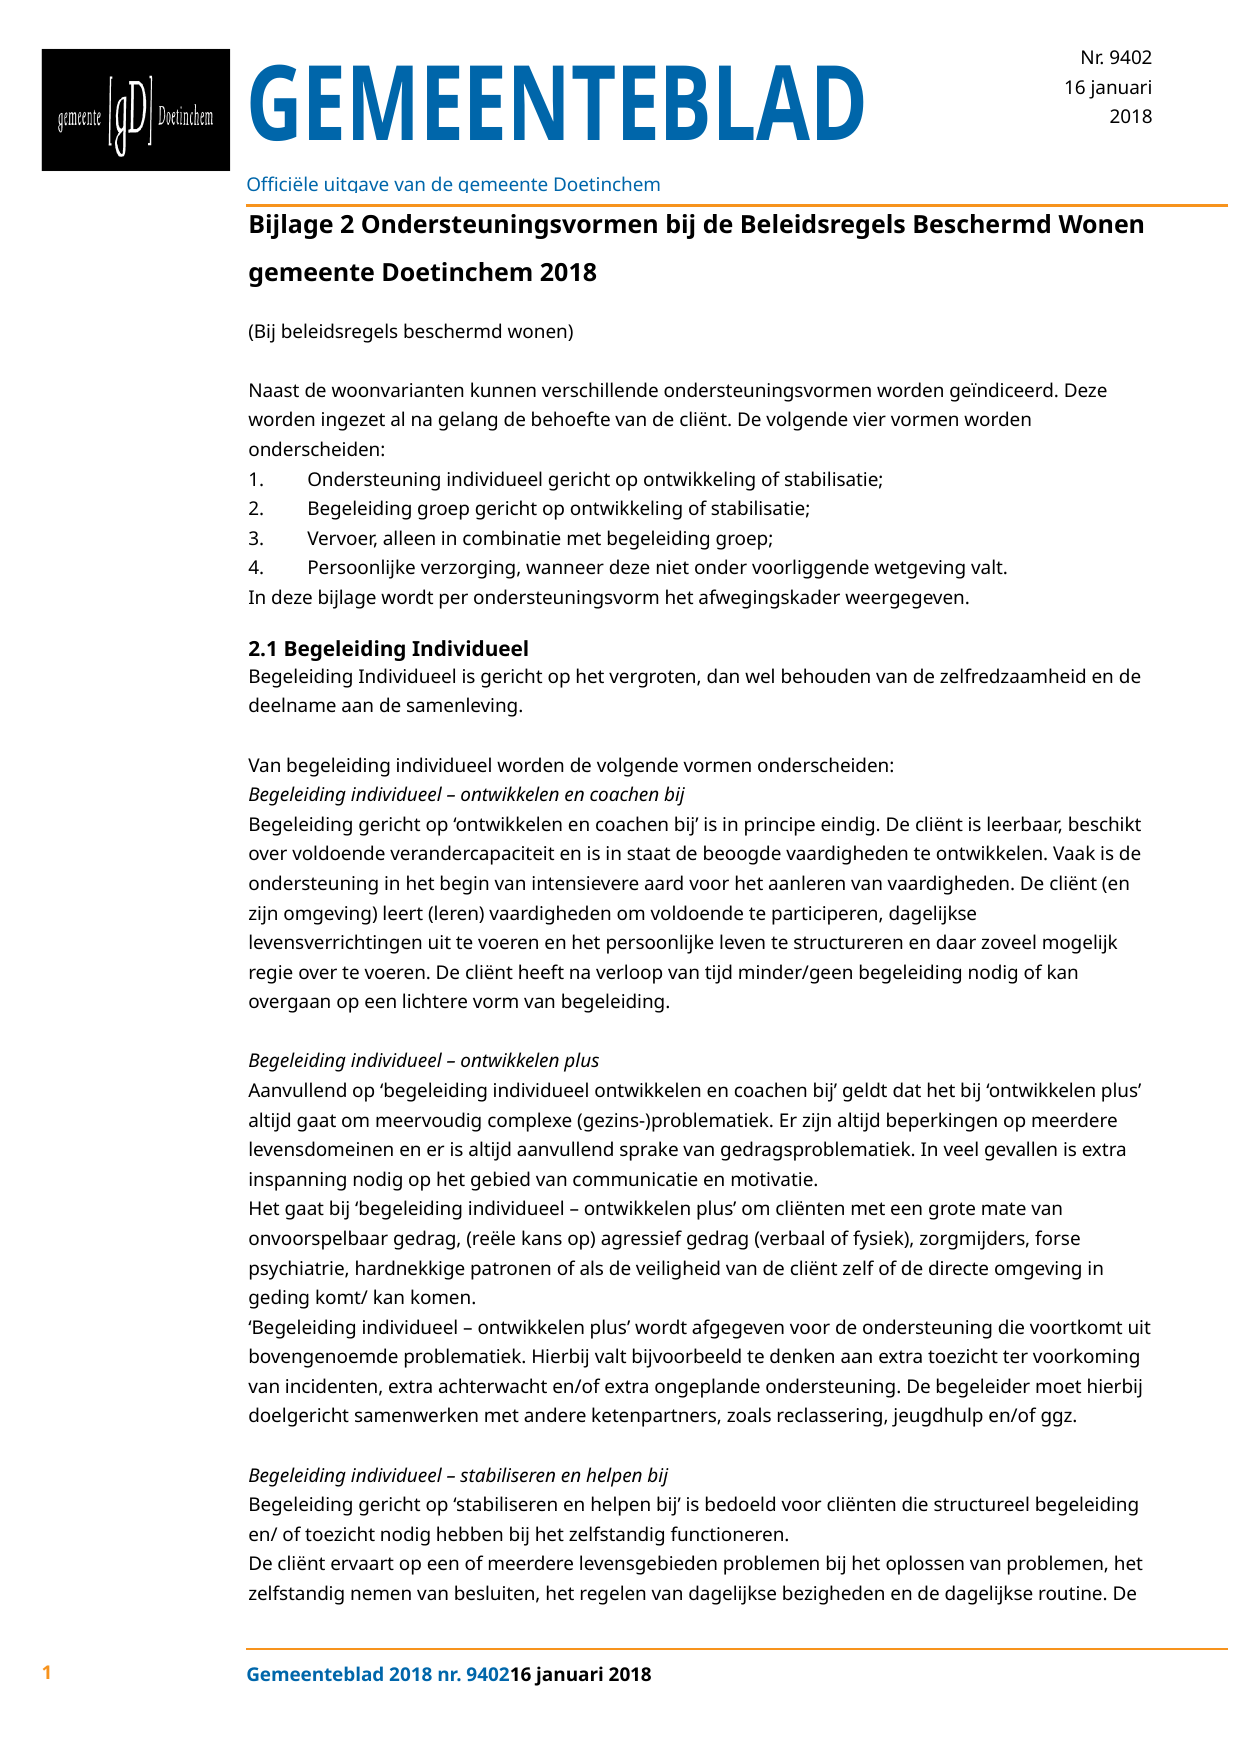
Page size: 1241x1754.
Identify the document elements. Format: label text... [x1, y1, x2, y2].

list Vervoer, alleen in combinatie met begeleiding groep; [248, 525, 1152, 551]
list Ondersteuning individueel gericht op ontwikkeling of stabilisatie; [248, 466, 1152, 492]
text (Bij beleidsregels beschermd wonen) [248, 318, 1152, 344]
list Begeleiding groep gericht op ontwikkeling of stabilisatie; [248, 495, 1152, 521]
text In deze bijlage wordt per ondersteuningsvorm het afwegingskader weergegeven. [248, 584, 1152, 610]
text Naast de woonvarianten kunnen verschillende ondersteuningsvormen worden geïndiceerd. Deze worden ingezet al na gelang de behoefte van de cliënt. De volgende vier vormen worden onderscheiden: [248, 377, 1152, 462]
text Van begeleiding individueel worden de volgende vormen onderscheiden: [248, 752, 1152, 777]
text Begeleiding individueel – ontwikkelen en coachen bij [248, 781, 1152, 807]
picture [41, 47, 231, 172]
text Bijlage 2 Ondersteuningsvormen bij de Beleidsregels Beschermd Wonen gemeente Doetinchem 2018 [248, 207, 1152, 288]
text De cliënt ervaart op een of meerdere levensgebieden problemen bij het oplossen van problemen, het zelfstandig nemen van besluiten, het regelen van dagelijkse bezigheden en de dagelijkse routine. De [248, 1551, 1152, 1606]
text Begeleiding gericht op ‘ontwikkelen en coachen bij’ is in principe eindig. De cliënt is leerbaar, beschikt over voldoende verandercapaciteit en is in staat de beoogde vaardigheden te ontwikkelen. Vaak is de ondersteuning in het begin van intensievere aard voor het aanleren van vaardigheden. De cliënt (en zijn omgeving) leert (leren) vaardigheden om voldoende te participeren, dagelijkse levensverrichtingen uit te voeren en het persoonlijke leven te structureren en daar zoveel mogelijk regie over te voeren. De cliënt heeft na verloop van tijd minder/geen begeleiding nodig of kan overgaan op een lichtere vorm van begeleiding. [248, 811, 1152, 1014]
list Persoonlijke verzorging, wanneer deze niet onder voorliggende wetgeving valt. [248, 554, 1152, 580]
text Het gaat bij ‘begeleiding individueel – ontwikkelen plus’ om cliënten met een grote mate van onvoorspelbaar gedrag, (reële kans op) agressief gedrag (verbaal of fysiek), zorgmijders, forse psychiatrie, hardnekkige patronen of als de veiligheid van de cliënt zelf of de directe omgeving in geding komt/ kan komen. [248, 1196, 1152, 1310]
text 2.1 Begeleiding Individueel [248, 634, 1152, 663]
text Begeleiding individueel – stabiliseren en helpen bij [248, 1462, 1152, 1487]
text Aanvullend op ‘begeleiding individueel ontwikkelen en coachen bij’ geldt dat het bij ‘ontwikkelen plus’ altijd gaat om meervoudig complexe (gezins-)problematiek. Er zijn altijd beperkingen op meerdere levensdomeinen en er is altijd aanvullend sprake van gedragsproblematiek. In veel gevallen is extra inspanning nodig op het gebied van communicatie en motivatie. [248, 1077, 1152, 1192]
text ‘Begeleiding individueel – ontwikkelen plus’ wordt afgegeven voor de ondersteuning die voortkomt uit bovengenoemde problematiek. Hierbij valt bijvoorbeeld te denken aan extra toezicht ter voorkoming van incidenten, extra achterwacht en/of extra ongeplande ondersteuning. De begeleider moet hierbij doelgericht samenwerken met andere ketenpartners, zoals reclassering, jeugdhulp en/of ggz. [248, 1314, 1152, 1428]
text Begeleiding Individueel is gericht op het vergroten, dan wel behouden van de zelfredzaamheid en de deelname aan de samenleving. [248, 663, 1152, 718]
text Begeleiding gericht op ‘stabiliseren en helpen bij’ is bedoeld voor cliënten die structureel begeleiding en/ of toezicht nodig hebben bij het zelfstandig functioneren. [248, 1491, 1152, 1547]
text Begeleiding individueel – ontwikkelen plus [248, 1048, 1152, 1073]
